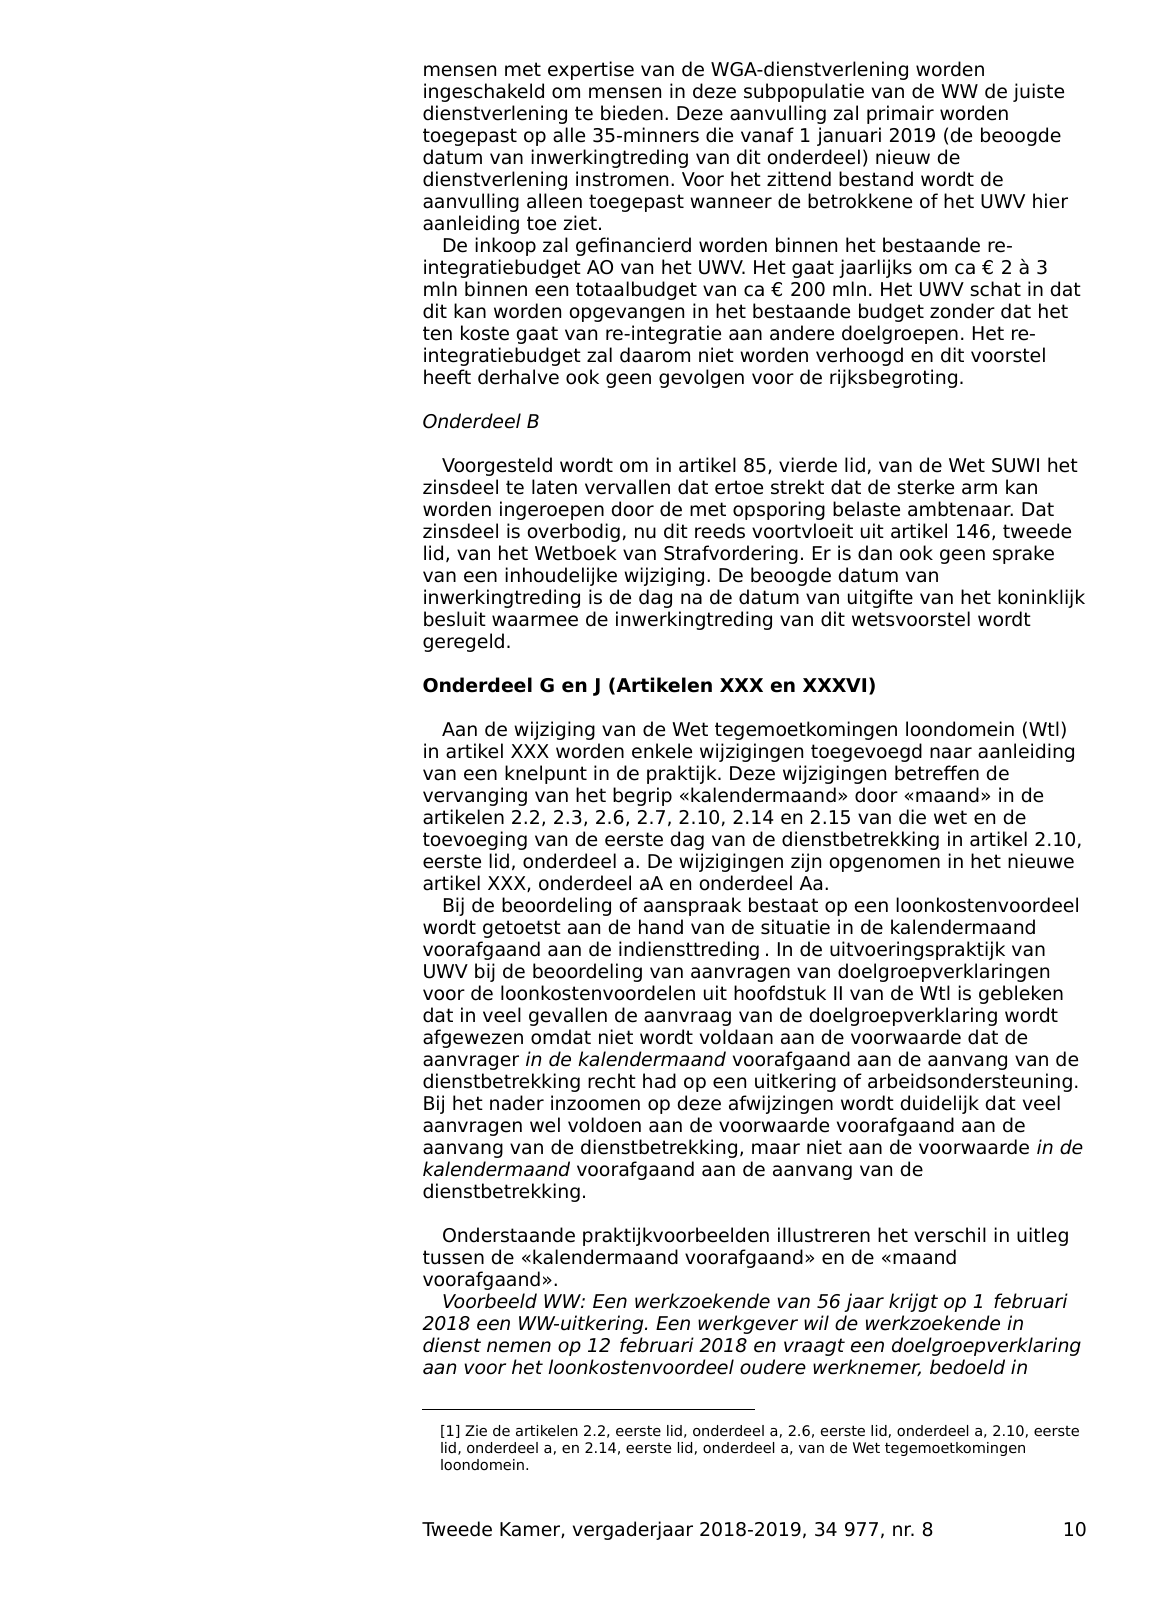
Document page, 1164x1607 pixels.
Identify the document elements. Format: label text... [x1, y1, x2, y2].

text Bij de beoordeling of aanspraak bestaat op een loonkostenvoordeel wordt getoetst aan de hand van de situatie in de kalendermaand voorafgaand aan de indiensttreding. In de uitvoeringspraktijk van UWV bij de beoordeling van aanvragen van doelgroepverklaringen voor de loonkostenvoordelen uit hoofdstuk II van de Wtl is gebleken dat in veel gevallen de aanvraag van de doelgroepverklaring wordt afgewezen omdat niet wordt voldaan aan de voorwaarde dat de aanvrager in de kalendermaand voorafgaand aan de aanvang van de dienstbetrekking recht had op een uitkering of arbeidsondersteuning. Bij het nader inzoomen op deze afwijzingen wordt duidelijk dat veel aanvragen wel voldoen aan de voorwaarde voorafgaand aan de aanvang van de dienstbetrekking, maar niet aan de voorwaarde in de kalendermaand voorafgaand aan de aanvang van de dienstbetrekking. [422, 895, 1087, 1203]
text Aan de wijziging van de Wet tegemoetkomingen loondomein (Wtl) in artikel XXX worden enkele wijzigingen toegevoegd naar aanleiding van een knelpunt in de praktijk. Deze wijzigingen betreffen de vervanging van het begrip «kalendermaand» door «maand» in de artikelen 2.2, 2.3, 2.6, 2.7, 2.10, 2.14 en 2.15 van die wet en de toevoeging van de eerste dag van de dienstbetrekking in artikel 2.10, eerste lid, onderdeel a. De wijzigingen zijn opgenomen in het nieuwe artikel XXX, onderdeel aA en onderdeel Aa. [422, 719, 1087, 895]
text [1] Zie de artikelen 2.2, eerste lid, onderdeel a, 2.6, eerste lid, onderdeel a, 2.10, eerste lid, onderdeel a, en 2.14, eerste lid, onderdeel a, van de Wet tegemoetkomingen loondomein. [422, 1418, 1087, 1474]
text Voorbeeld WW: Een werkzoekende van 56 jaar krijgt op 1 februari 2018 een WW-uitkering. Een werkgever wil de werkzoekende in dienst nemen op 12 februari 2018 en vraagt een doelgroepverklaring aan voor het loonkostenvoordeel oudere werknemer, bedoeld in [422, 1291, 1087, 1379]
text De inkoop zal gefinancierd worden binnen het bestaande re-integratiebudget AO van het UWV. Het gaat jaarlijks om ca € 2 à 3 mln binnen een totaalbudget van ca € 200 mln. Het UWV schat in dat dit kan worden opgevangen in het bestaande budget zonder dat het ten koste gaat van re-integratie aan andere doelgroepen. Het re-integratiebudget zal daarom niet worden verhoogd en dit voorstel heeft derhalve ook geen gevolgen voor de rijksbegroting. [422, 235, 1087, 389]
subtitle Onderdeel B [422, 411, 1087, 433]
text Onderstaande praktijkvoorbeelden illustreren het verschil in uitleg tussen de «kalendermaand voorafgaand» en de «maand voorafgaand». [422, 1225, 1087, 1291]
subtitle Onderdeel G en J (Artikelen XXX en XXXVI) [422, 675, 1087, 697]
text Voorgesteld wordt om in artikel 85, vierde lid, van de Wet SUWI het zinsdeel te laten vervallen dat ertoe strekt dat de sterke arm kan worden ingeroepen door de met opsporing belaste ambtenaar. Dat zinsdeel is overbodig, nu dit reeds voortvloeit uit artikel 146, tweede lid, van het Wetboek van Strafvordering. Er is dan ook geen sprake van een inhoudelijke wijziging. De beoogde datum van inwerkingtreding is de dag na de datum van uitgifte van het koninklijk besluit waarmee de inwerkingtreding van dit wetsvoorstel wordt geregeld. [422, 455, 1087, 653]
text mensen met expertise van de WGA-dienstverlening worden ingeschakeld om mensen in deze subpopulatie van de WW de juiste dienstverlening te bieden. Deze aanvulling zal primair worden toegepast op alle 35-minners die vanaf 1 januari 2019 (de beoogde datum van inwerkingtreding van dit onderdeel) nieuw de dienstverlening instromen. Voor het zittend bestand wordt de aanvulling alleen toegepast wanneer de betrokkene of het UWV hier aanleiding toe ziet. [422, 59, 1087, 235]
